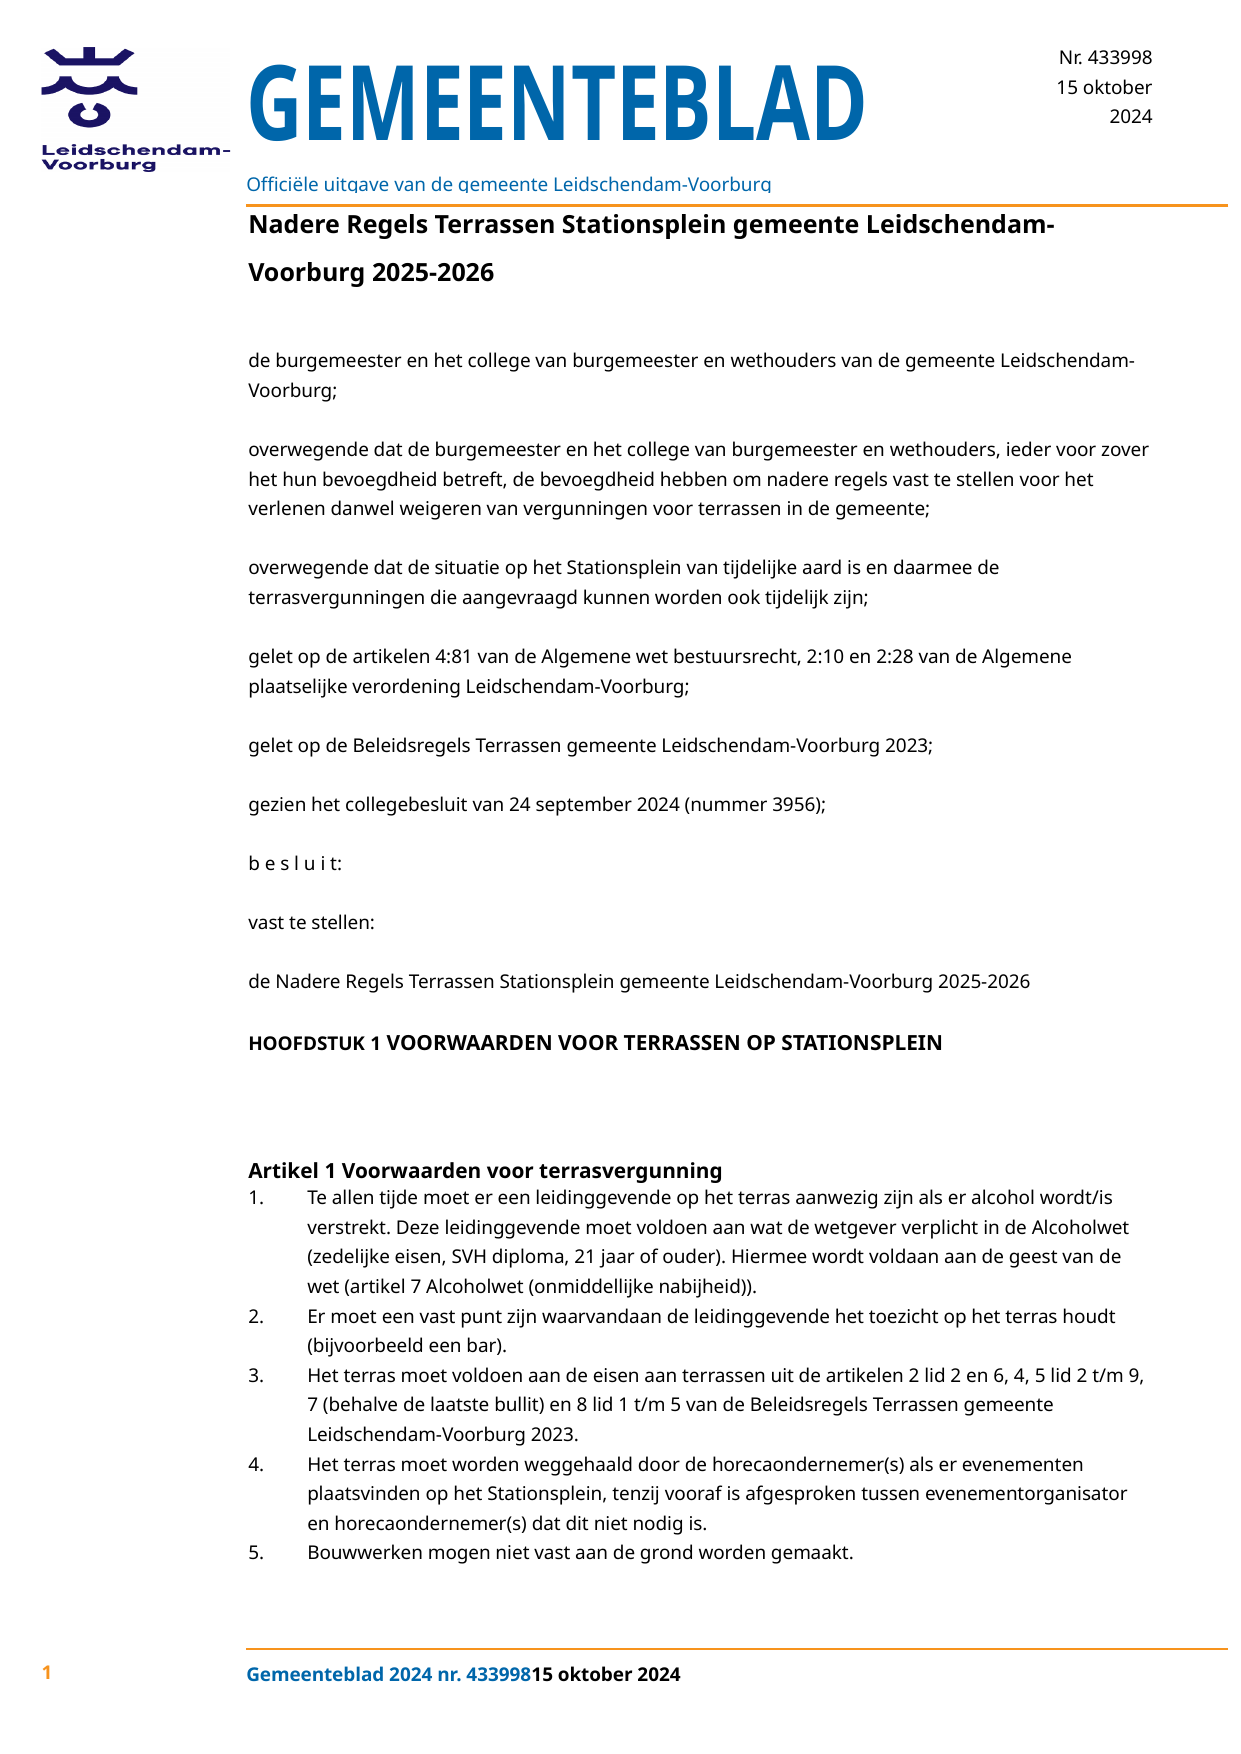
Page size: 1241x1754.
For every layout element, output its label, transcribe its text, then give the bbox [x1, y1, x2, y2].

text de Nadere Regels Terrassen Stationsplein gemeente Leidschendam-Voorburg 2025-2026 [248, 969, 1152, 994]
text overwegende dat de burgemeester en het college van burgemeester en wethouders, ieder voor zover het hun bevoegdheid betreft, de bevoegdheid hebben om nadere regels vast te stellen voor het verlenen danwel weigeren van vergunningen voor terrassen in de gemeente; [248, 436, 1152, 521]
text vast te stellen: [248, 909, 1152, 935]
picture [41, 47, 231, 172]
list Het terras moet worden weggehaald door de horecaondernemer(s) als er evenementen plaatsvinden op het Stationsplein, tenzij vooraf is afgesproken tussen evenementorganisator en horecaondernemer(s) dat dit niet nodig is. [248, 1451, 1152, 1536]
text overwegende dat de situatie op het Stationsplein van tijdelijke aard is en daarmee de terrasvergunningen die aangevraagd kunnen worden ook tijdelijk zijn; [248, 554, 1152, 610]
text gezien het collegebesluit van 24 september 2024 (nummer 3956); [248, 791, 1152, 817]
list Bouwwerken mogen niet vast aan de grond worden gemaakt. [248, 1539, 1152, 1565]
list Te allen tijde moet er een leidinggevende op het terras aanwezig zijn als er alcohol wordt/is verstrekt. Deze leidinggevende moet voldoen aan wat de wetgever verplicht in de Alcoholwet (zedelijke eisen, SVH diploma, 21 jaar of ouder). Hiermee wordt voldaan aan de geest van de wet (artikel 7 Alcoholwet (onmiddellijke nabijheid)). [248, 1184, 1152, 1299]
list Er moet een vast punt zijn waarvandaan de leidinggevende het toezicht op het terras houdt (bijvoorbeeld een bar). [248, 1303, 1152, 1358]
text Artikel 1 Voorwaarden voor terrasvergunning [248, 1156, 1152, 1184]
text gelet op de Beleidsregels Terrassen gemeente Leidschendam-Voorburg 2023; [248, 732, 1152, 758]
text de burgemeester en het college van burgemeester en wethouders van de gemeente Leidschendam-Voorburg; [248, 347, 1152, 403]
text gelet op de artikelen 4:81 van de Algemene wet bestuursrecht, 2:10 en 2:28 van de Algemene plaatselijke verordening Leidschendam-Voorburg; [248, 643, 1152, 699]
text Nadere Regels Terrassen Stationsplein gemeente Leidschendam-Voorburg 2025-2026 [248, 207, 1152, 288]
text b e s l u i t: [248, 850, 1152, 876]
list Het terras moet voldoen aan de eisen aan terrassen uit de artikelen 2 lid 2 en 6, 4, 5 lid 2 t/m 9, 7 (behalve de laatste bullit) en 8 lid 1 t/m 5 van de Beleidsregels Terrassen gemeente Leidschendam-Voorburg 2023. [248, 1362, 1152, 1447]
text HOOFDSTUK 1 VOORWAARDEN VOOR TERRASSEN OP STATIONSPLEIN [248, 1028, 1152, 1056]
